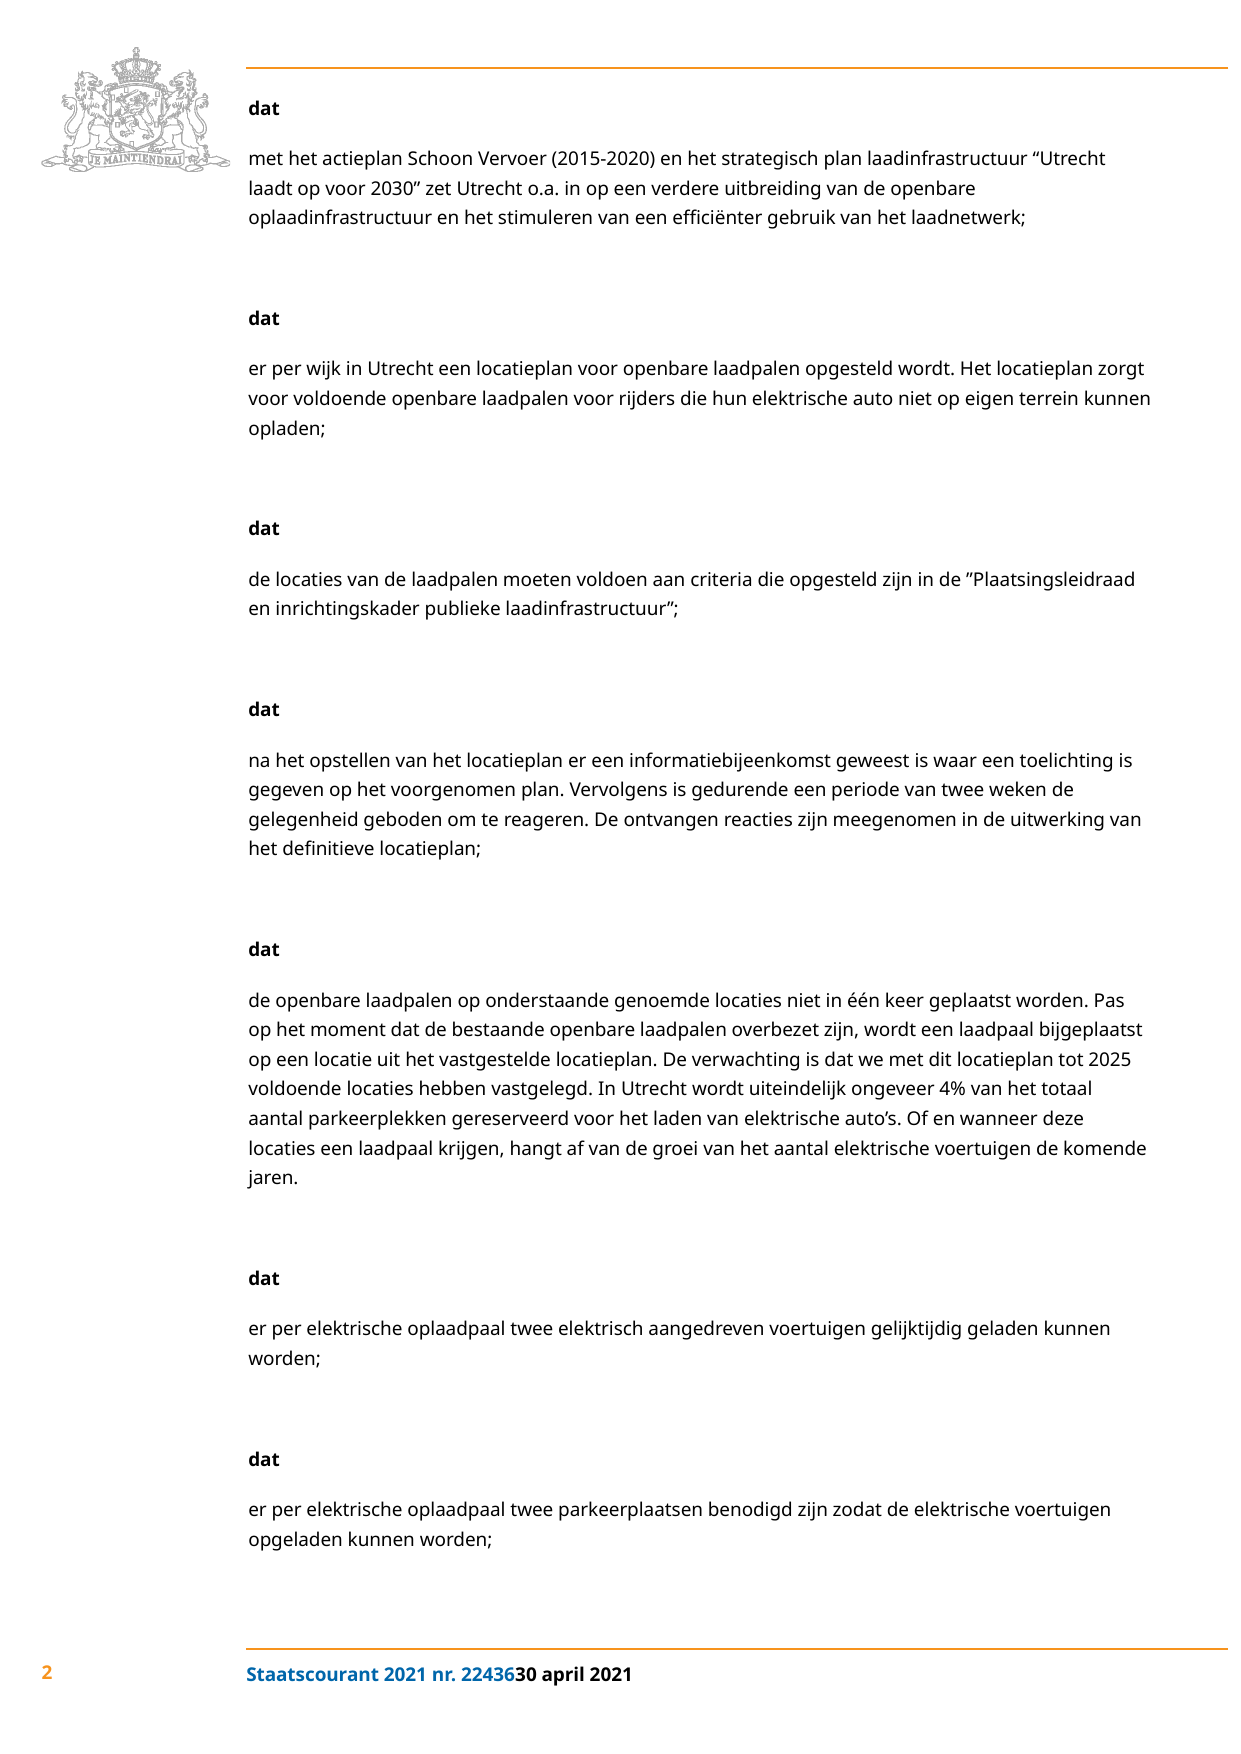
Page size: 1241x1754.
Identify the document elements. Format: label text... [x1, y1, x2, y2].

text er per elektrische oplaadpaal twee parkeerplaatsen benodigd zijn zodat de elektrische voertuigen opgeladen kunnen worden; [248, 1496, 1152, 1552]
picture [41, 47, 231, 172]
text er per wijk in Utrecht een locatieplan voor openbare laadpalen opgesteld wordt. Het locatieplan zorgt voor voldoende openbare laadpalen voor rijders die hun elektrische auto niet op eigen terrein kunnen opladen; [248, 356, 1152, 441]
text dat [248, 516, 1152, 541]
text met het actieplan Schoon Vervoer (2015-2020) en het strategisch plan laadinfrastructuur “Utrecht laadt op voor 2030” zet Utrecht o.a. in op een verdere uitbreiding van de openbare oplaadinfrastructuur en het stimuleren van een efficiënter gebruik van het laadnetwerk; [248, 145, 1152, 230]
text dat [248, 936, 1152, 962]
text dat [248, 305, 1152, 331]
text dat [248, 95, 1152, 121]
text na het opstellen van het locatieplan er een informatiebijeenkomst geweest is waar een toelichting is gegeven op het voorgenomen plan. Vervolgens is gedurende een periode van twee weken de gelegenheid geboden om te reageren. De ontvangen reacties zijn meegenomen in de uitwerking van het definitieve locatieplan; [248, 747, 1152, 861]
text dat [248, 696, 1152, 722]
text de openbare laadpalen op onderstaande genoemde locaties niet in één keer geplaatst worden. Pas op het moment dat de bestaande openbare laadpalen overbezet zijn, wordt een laadpaal bijgeplaatst op een locatie uit het vastgestelde locatieplan. De verwachting is dat we met dit locatieplan tot 2025 voldoende locaties hebben vastgelegd. In Utrecht wordt uiteindelijk ongeveer 4% van het totaal aantal parkeerplekken gereserveerd voor het laden van elektrische auto’s. Of en wanneer deze locaties een laadpaal krijgen, hangt af van de groei van het aantal elektrische voertuigen de komende jaren. [248, 987, 1152, 1190]
text dat [248, 1446, 1152, 1472]
text er per elektrische oplaadpaal twee elektrisch aangedreven voertuigen gelijktijdig geladen kunnen worden; [248, 1316, 1152, 1371]
text dat [248, 1265, 1152, 1291]
text de locaties van de laadpalen moeten voldoen aan criteria die opgesteld zijn in de ”Plaatsingsleidraad en inrichtingskader publieke laadinfrastructuur”; [248, 566, 1152, 621]
